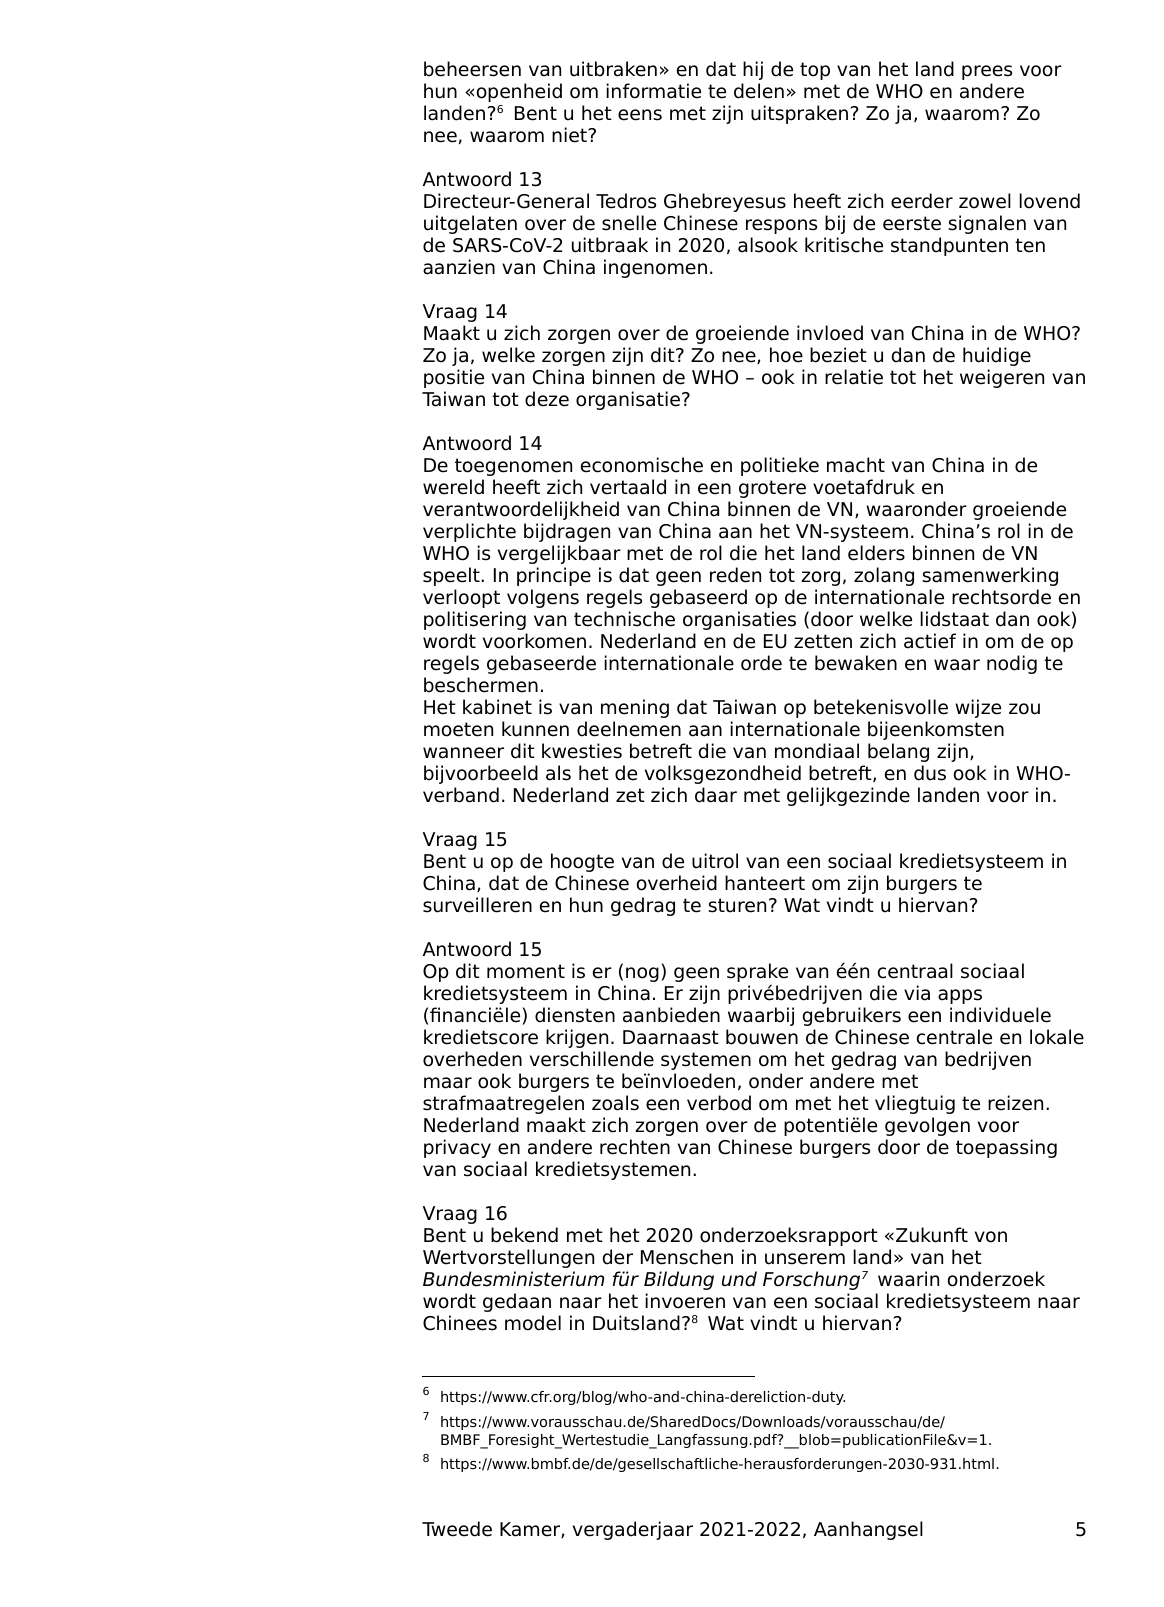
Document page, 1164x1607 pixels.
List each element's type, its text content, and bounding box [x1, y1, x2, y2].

text Vraag 16 [422, 1203, 1087, 1225]
text Directeur-General Tedros Ghebreyesus heeft zich eerder zowel lovend uitgelaten over de snelle Chinese respons bij de eerste signalen van de SARS-CoV-2 uitbraak in 2020, alsook kritische standpunten ten aanzien van China ingenomen. [422, 191, 1087, 279]
text https://www.vorausschau.de/SharedDocs/Downloads/vorausschau/de/BMBF_Foresight_Wertestudie_Langfassung.pdf?__blob=publicationFile&v=1. [422, 1410, 1087, 1449]
text De toegenomen economische en politieke macht van China in de wereld heeft zich vertaald in een grotere voetafdruk en verantwoordelijkheid van China binnen de VN, waaronder groeiende verplichte bijdragen van China aan het VN-systeem. China’s rol in de WHO is vergelijkbaar met de rol die het land elders binnen de VN speelt. In principe is dat geen reden tot zorg, zolang samenwerking verloopt volgens regels gebaseerd op de internationale rechtsorde en politisering van technische organisaties (door welke lidstaat dan ook) wordt voorkomen. Nederland en de EU zetten zich actief in om de op regels gebaseerde internationale orde te bewaken en waar nodig te beschermen. [422, 455, 1087, 697]
text Maakt u zich zorgen over de groeiende invloed van China in de WHO? Zo ja, welke zorgen zijn dit? Zo nee, hoe beziet u dan de huidige positie van China binnen de WHO – ook in relatie tot het weigeren van Taiwan tot deze organisatie? [422, 323, 1087, 411]
text https://www.cfr.org/blog/who-and-china-dereliction-duty. [422, 1385, 1087, 1407]
text Vraag 14 [422, 301, 1087, 323]
text Het kabinet is van mening dat Taiwan op betekenisvolle wijze zou moeten kunnen deelnemen aan internationale bijeenkomsten wanneer dit kwesties betreft die van mondiaal belang zijn, bijvoorbeeld als het de volksgezondheid betreft, en dus ook in WHO-verband. Nederland zet zich daar met gelijkgezinde landen voor in. [422, 697, 1087, 807]
text Antwoord 15 [422, 939, 1087, 961]
text Op dit moment is er (nog) geen sprake van één centraal sociaal kredietsysteem in China. Er zijn privébedrijven die via apps (financiële) diensten aanbieden waarbij gebruikers een individuele kredietscore krijgen. Daarnaast bouwen de Chinese centrale en lokale overheden verschillende systemen om het gedrag van bedrijven maar ook burgers te beïnvloeden, onder andere met strafmaatregelen zoals een verbod om met het vliegtuig te reizen. Nederland maakt zich zorgen over de potentiële gevolgen voor privacy en andere rechten van Chinese burgers door de toepassing van sociaal kredietsystemen. [422, 961, 1087, 1181]
text https://www.bmbf.de/de/gesellschaftliche-herausforderungen-2030-931.html. [422, 1452, 1087, 1474]
text Antwoord 14 [422, 433, 1087, 455]
text beheersen van uitbraken» en dat hij de top van het land prees voor hun «openheid om informatie te delen» met de WHO en andere landen? Bent u het eens met zijn uitspraken? Zo ja, waarom? Zo nee, waarom niet? [422, 59, 1087, 147]
text Bent u bekend met het 2020 onderzoeksrapport «Zukunft von Wertvorstellungen der Menschen in unserem land» van het Bundesministerium für Bildung und Forschung waarin onderzoek wordt gedaan naar het invoeren van een sociaal kredietsysteem naar Chinees model in Duitsland? Wat vindt u hiervan? [422, 1225, 1087, 1335]
text Vraag 15 [422, 829, 1087, 851]
text Antwoord 13 [422, 169, 1087, 191]
text Bent u op de hoogte van de uitrol van een sociaal kredietsysteem in China, dat de Chinese overheid hanteert om zijn burgers te surveilleren en hun gedrag te sturen? Wat vindt u hiervan? [422, 851, 1087, 917]
